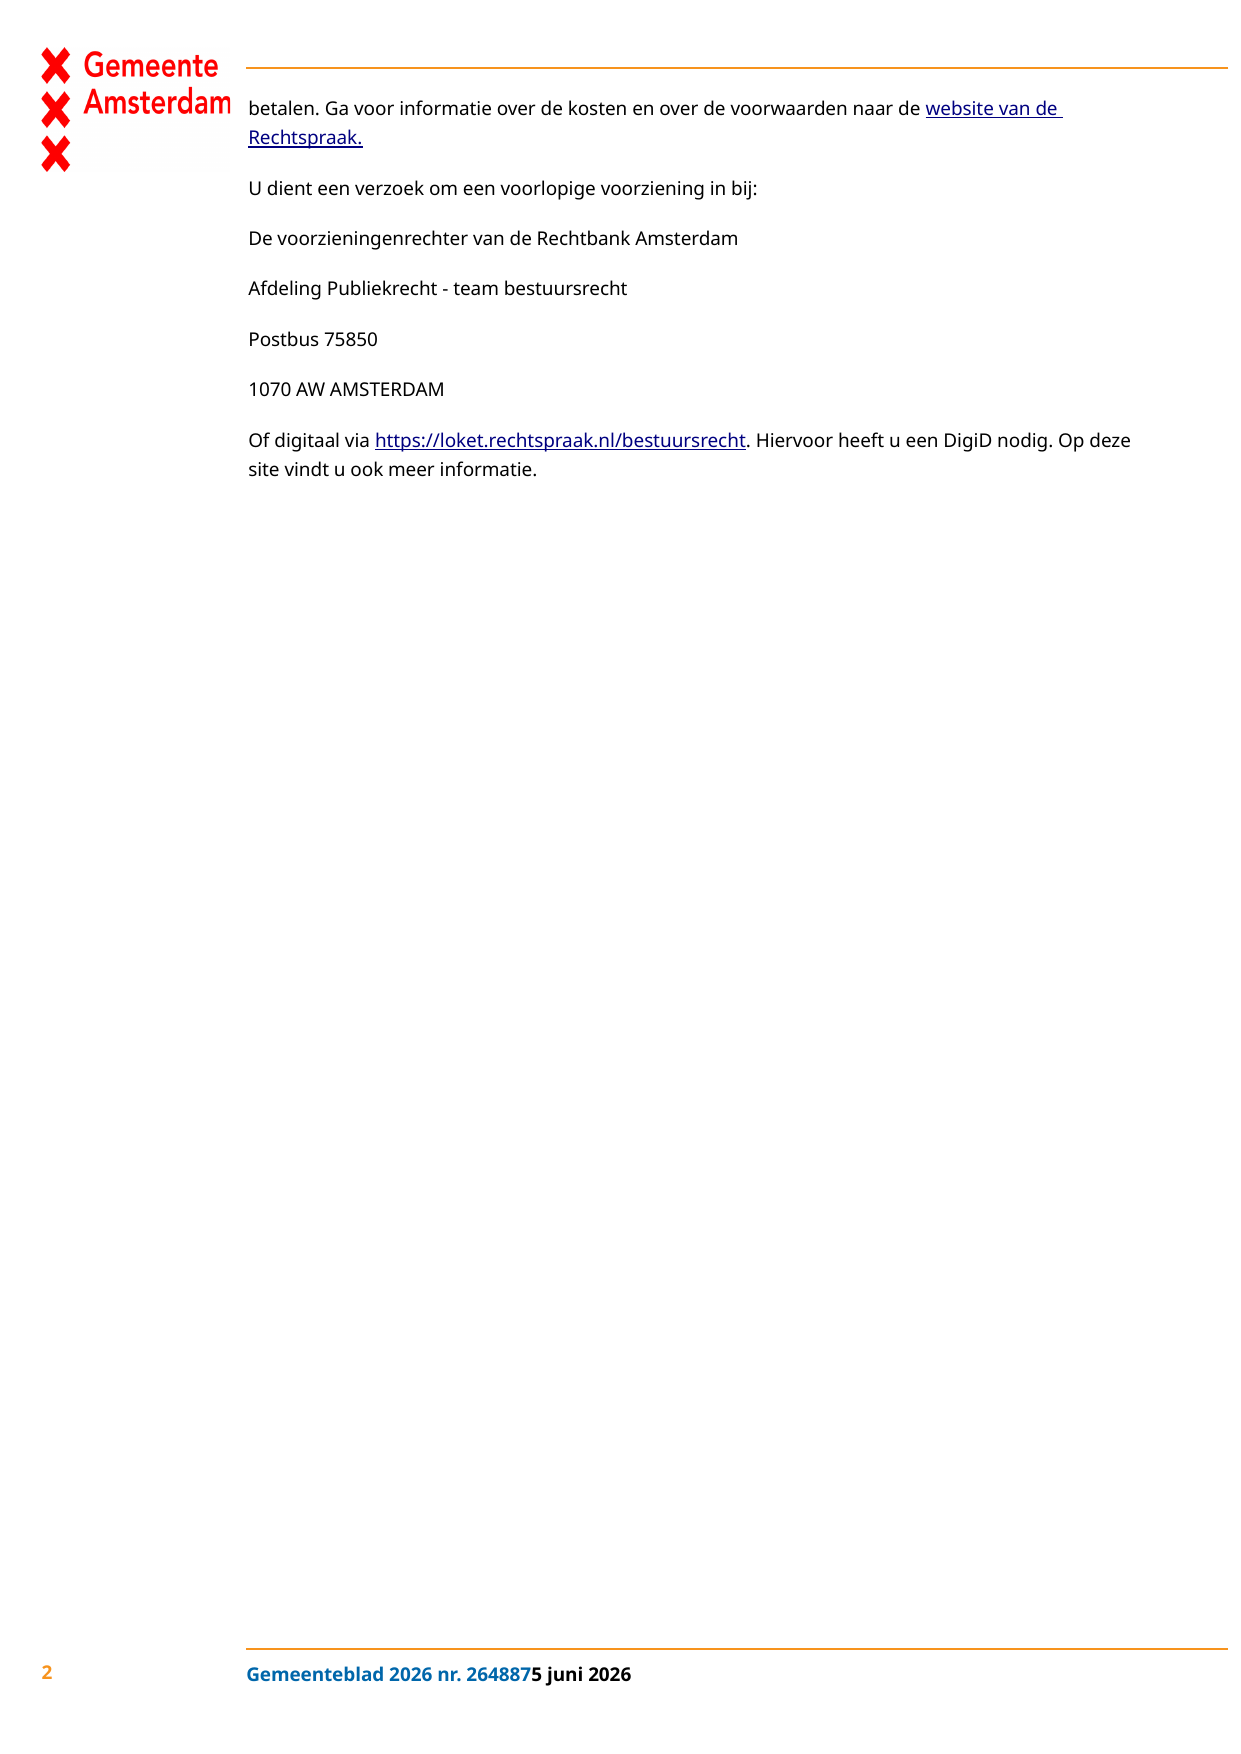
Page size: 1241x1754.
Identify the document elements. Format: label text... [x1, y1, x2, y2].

text betalen. Ga voor informatie over de kosten en over de voorwaarden naar de website van de Rechtspraak. [248, 95, 1152, 150]
text U dient een verzoek om een voorlopige voorziening in bij: [248, 175, 1152, 201]
picture [41, 47, 231, 172]
text Afdeling Publiekrecht - team bestuursrecht [248, 276, 1152, 301]
text 1070 AW AMSTERDAM [248, 376, 1152, 402]
text De voorzieningenrechter van de Rechtbank Amsterdam [248, 225, 1152, 251]
text Postbus 75850 [248, 326, 1152, 352]
text Of digitaal via https://loket.rechtspraak.nl/bestuursrecht. Hiervoor heeft u een DigiD nodig. Op deze site vindt u ook meer informatie. [248, 427, 1152, 482]
